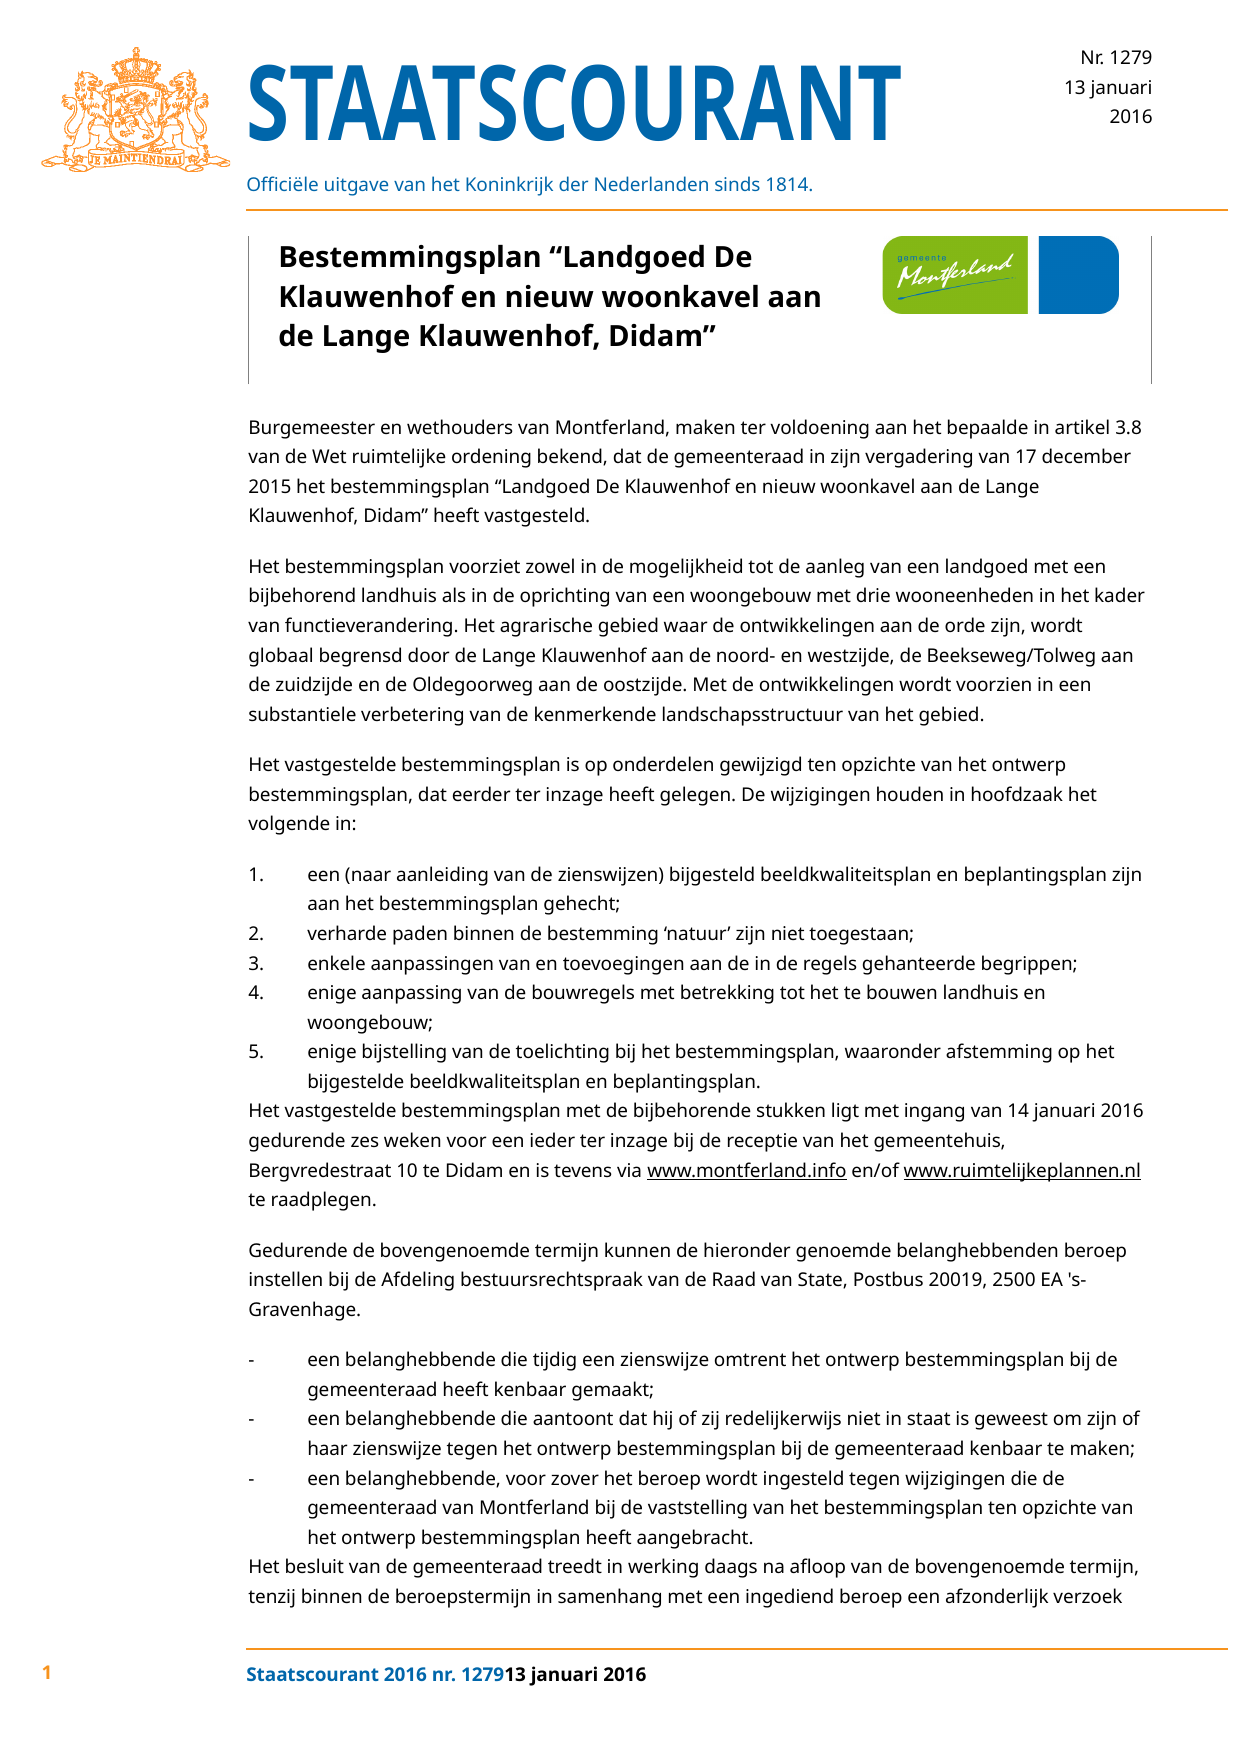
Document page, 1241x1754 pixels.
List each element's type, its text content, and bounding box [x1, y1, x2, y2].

text Het besluit van de gemeenteraad treedt in werking daags na afloop van de bovengenoemde termijn, tenzij binnen de beroepstermijn in samenhang met een ingediend beroep een afzonderlijk verzoek [248, 1553, 1152, 1609]
picture [882, 236, 1119, 314]
text Het bestemmingsplan voorziet zowel in de mogelijkheid tot de aanleg van een landgoed met een bijbehorend landhuis als in de oprichting van een woongebouw met drie wooneenheden in het kader van functieverandering. Het agrarische gebied waar de ontwikkelingen aan de orde zijn, wordt globaal begrensd door de Lange Klauwenhof aan de noord- en westzijde, de Beekseweg/Tolweg aan de zuidzijde en de Oldegoorweg aan de oostzijde. Met de ontwikkelingen wordt voorzien in een substantiele verbetering van de kenmerkende landschapsstructuur van het gebied. [248, 553, 1152, 727]
picture [41, 47, 231, 172]
text Gedurende de bovengenoemde termijn kunnen de hieronder genoemde belanghebbenden beroep instellen bij de Afdeling bestuursrechtspraak van de Raad van State, Postbus 20019, 2500 EA 's-Gravenhage. [248, 1237, 1152, 1322]
list een belanghebbende die tijdig een zienswijze omtrent het ontwerp bestemmingsplan bij de gemeenteraad heeft kenbaar gemaakt; [248, 1346, 1152, 1402]
table_header [850, 236, 1151, 384]
list enige aanpassing van de bouwregels met betrekking tot het te bouwen landhuis en woongebouw; [248, 979, 1152, 1035]
list verharde paden binnen de bestemming ‘natuur’ zijn niet toegestaan; [248, 920, 1152, 946]
list een belanghebbende, voor zover het beroep wordt ingesteld tegen wijzigingen die de gemeenteraad van Montferland bij de vaststelling van het bestemmingsplan ten opzichte van het ontwerp bestemmingsplan heeft aangebracht. [248, 1465, 1152, 1550]
list enige bijstelling van de toelichting bij het bestemmingsplan, waaronder afstemming op het bijgestelde beeldkwaliteitsplan en beplantingsplan. [248, 1038, 1152, 1094]
text Het vastgestelde bestemmingsplan met de bijbehorende stukken ligt met ingang van 14 januari 2016 gedurende zes weken voor een ieder ter inzage bij de receptie van het gemeentehuis, Bergvredestraat 10 te Didam en is tevens via www.montferland.info en/of www.ruimtelijkeplannen.nl te raadplegen. [248, 1098, 1152, 1212]
text Het vastgestelde bestemmingsplan is op onderdelen gewijzigd ten opzichte van het ontwerp bestemmingsplan, dat eerder ter inzage heeft gelegen. De wijzigingen houden in hoofdzaak het volgende in: [248, 751, 1152, 836]
table_header Bestemmingsplan “Landgoed De Klauwenhof en nieuw woonkavel aan de Lange Klauwenhof, Didam” [249, 236, 850, 384]
list een (naar aanleiding van de zienswijzen) bijgesteld beeldkwaliteitsplan en beplantingsplan zijn aan het bestemmingsplan gehecht; [248, 861, 1152, 916]
list een belanghebbende die aantoont dat hij of zij redelijkerwijs niet in staat is geweest om zijn of haar zienswijze tegen het ontwerp bestemmingsplan bij de gemeenteraad kenbaar te maken; [248, 1406, 1152, 1461]
text Burgemeester en wethouders van Montferland, maken ter voldoening aan het bepaalde in artikel 3.8 van de Wet ruimtelijke ordening bekend, dat de gemeenteraad in zijn vergadering van 17 december 2015 het bestemmingsplan “Landgoed De Klauwenhof en nieuw woonkavel aan de Lange Klauwenhof, Didam” heeft vastgesteld. [248, 414, 1152, 528]
list enkele aanpassingen van en toevoegingen aan de in de regels gehanteerde begrippen; [248, 950, 1152, 976]
